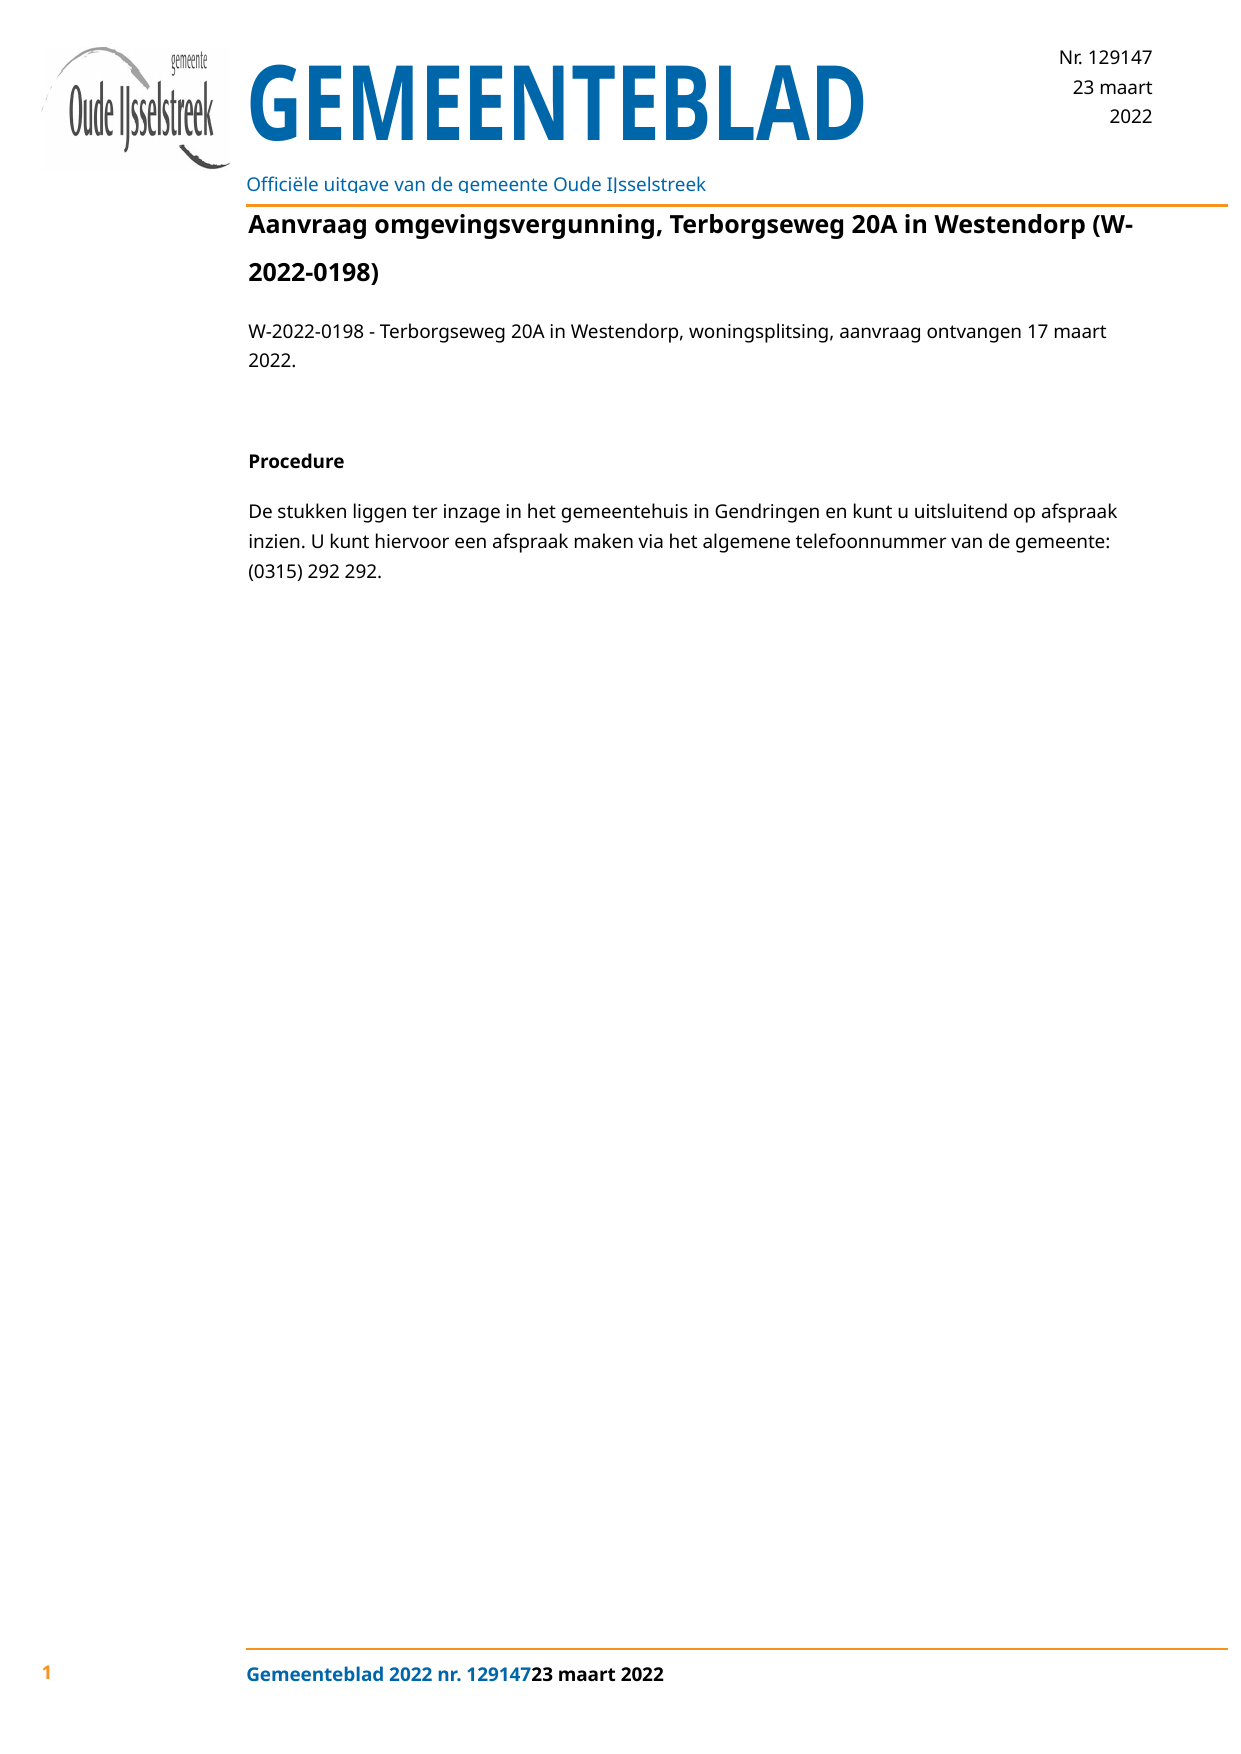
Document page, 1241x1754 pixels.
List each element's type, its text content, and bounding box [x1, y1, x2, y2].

text W-2022-0198 - Terborgseweg 20A in Westendorp, woningsplitsing, aanvraag ontvangen 17 maart 2022. [248, 318, 1152, 373]
text Procedure [248, 448, 1152, 474]
text De stukken liggen ter inzage in het gemeentehuis in Gendringen en kunt u uitsluitend op afspraak inzien. U kunt hiervoor een afspraak maken via het algemene telefoonnummer van de gemeente: (0315) 292 292. [248, 499, 1152, 584]
picture [41, 47, 231, 172]
text Aanvraag omgevingsvergunning, Terborgseweg 20A in Westendorp (W-2022-0198) [248, 207, 1152, 288]
